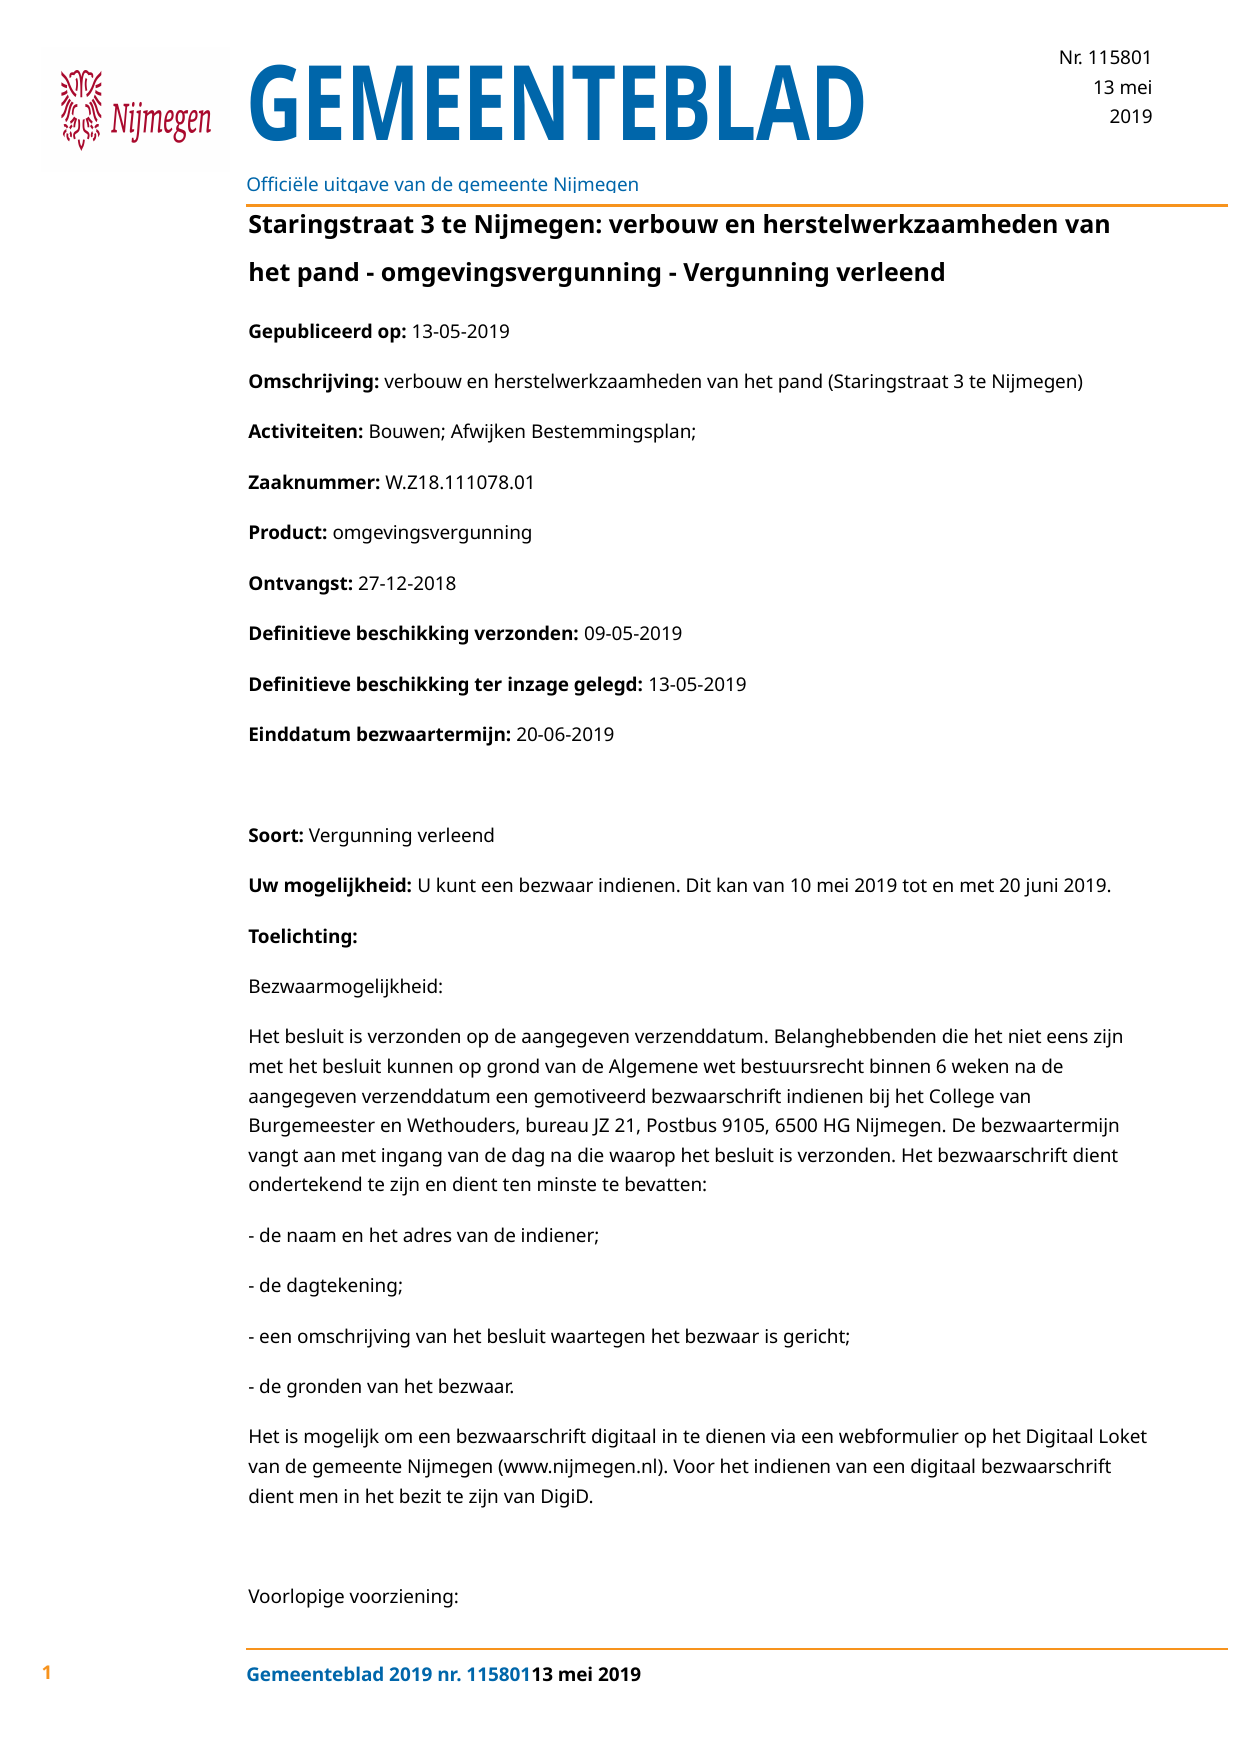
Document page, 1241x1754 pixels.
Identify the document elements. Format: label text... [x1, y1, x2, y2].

text Omschrijving: verbouw en herstelwerkzaamheden van het pand (Staringstraat 3 te Nijmegen) [248, 368, 1152, 394]
text - de naam en het adres van de indiener; [248, 1222, 1152, 1248]
text - de gronden van het bezwaar. [248, 1373, 1152, 1399]
text Het is mogelijk om een bezwaarschrift digitaal in te dienen via een webformulier op het Digitaal Loket van de gemeente Nijmegen (www.nijmegen.nl). Voor het indienen van een digitaal bezwaarschrift dient men in het bezit te zijn van DigiD. [248, 1424, 1152, 1509]
text Zaaknummer: W.Z18.111078.01 [248, 469, 1152, 495]
text Definitieve beschikking ter inzage gelegd: 13-05-2019 [248, 671, 1152, 697]
text Bezwaarmogelijkheid: [248, 973, 1152, 999]
text Soort: Vergunning verleend [248, 822, 1152, 848]
text Het besluit is verzonden op de aangegeven verzenddatum. Belanghebbenden die het niet eens zijn met het besluit kunnen op grond van de Algemene wet bestuursrecht binnen 6 weken na de aangegeven verzenddatum een gemotiveerd bezwaarschrift indienen bij het College van Burgemeester en Wethouders, bureau JZ 21, Postbus 9105, 6500 HG Nijmegen. De bezwaartermijn vangt aan met ingang van de dag na die waarop het besluit is verzonden. Het bezwaarschrift dient ondertekend te zijn en dient ten minste te bevatten: [248, 1024, 1152, 1197]
text Staringstraat 3 te Nijmegen: verbouw en herstelwerkzaamheden van het pand - omgevingsvergunning - Vergunning verleend [248, 207, 1152, 288]
text Voorlopige voorziening: [248, 1584, 1152, 1609]
picture [41, 47, 231, 172]
text Ontvangst: 27-12-2018 [248, 570, 1152, 596]
text Product: omgevingsvergunning [248, 519, 1152, 545]
text Einddatum bezwaartermijn: 20-06-2019 [248, 721, 1152, 747]
text Activiteiten: Bouwen; Afwijken Bestemmingsplan; [248, 419, 1152, 444]
text Gepubliceerd op: 13-05-2019 [248, 318, 1152, 344]
text - een omschrijving van het besluit waartegen het bezwaar is gericht; [248, 1323, 1152, 1349]
text Definitieve beschikking verzonden: 09-05-2019 [248, 620, 1152, 646]
text Toelichting: [248, 923, 1152, 949]
text Uw mogelijkheid: U kunt een bezwaar indienen. Dit kan van 10 mei 2019 tot en met 20 juni 2019. [248, 872, 1152, 898]
text - de dagtekening; [248, 1272, 1152, 1298]
